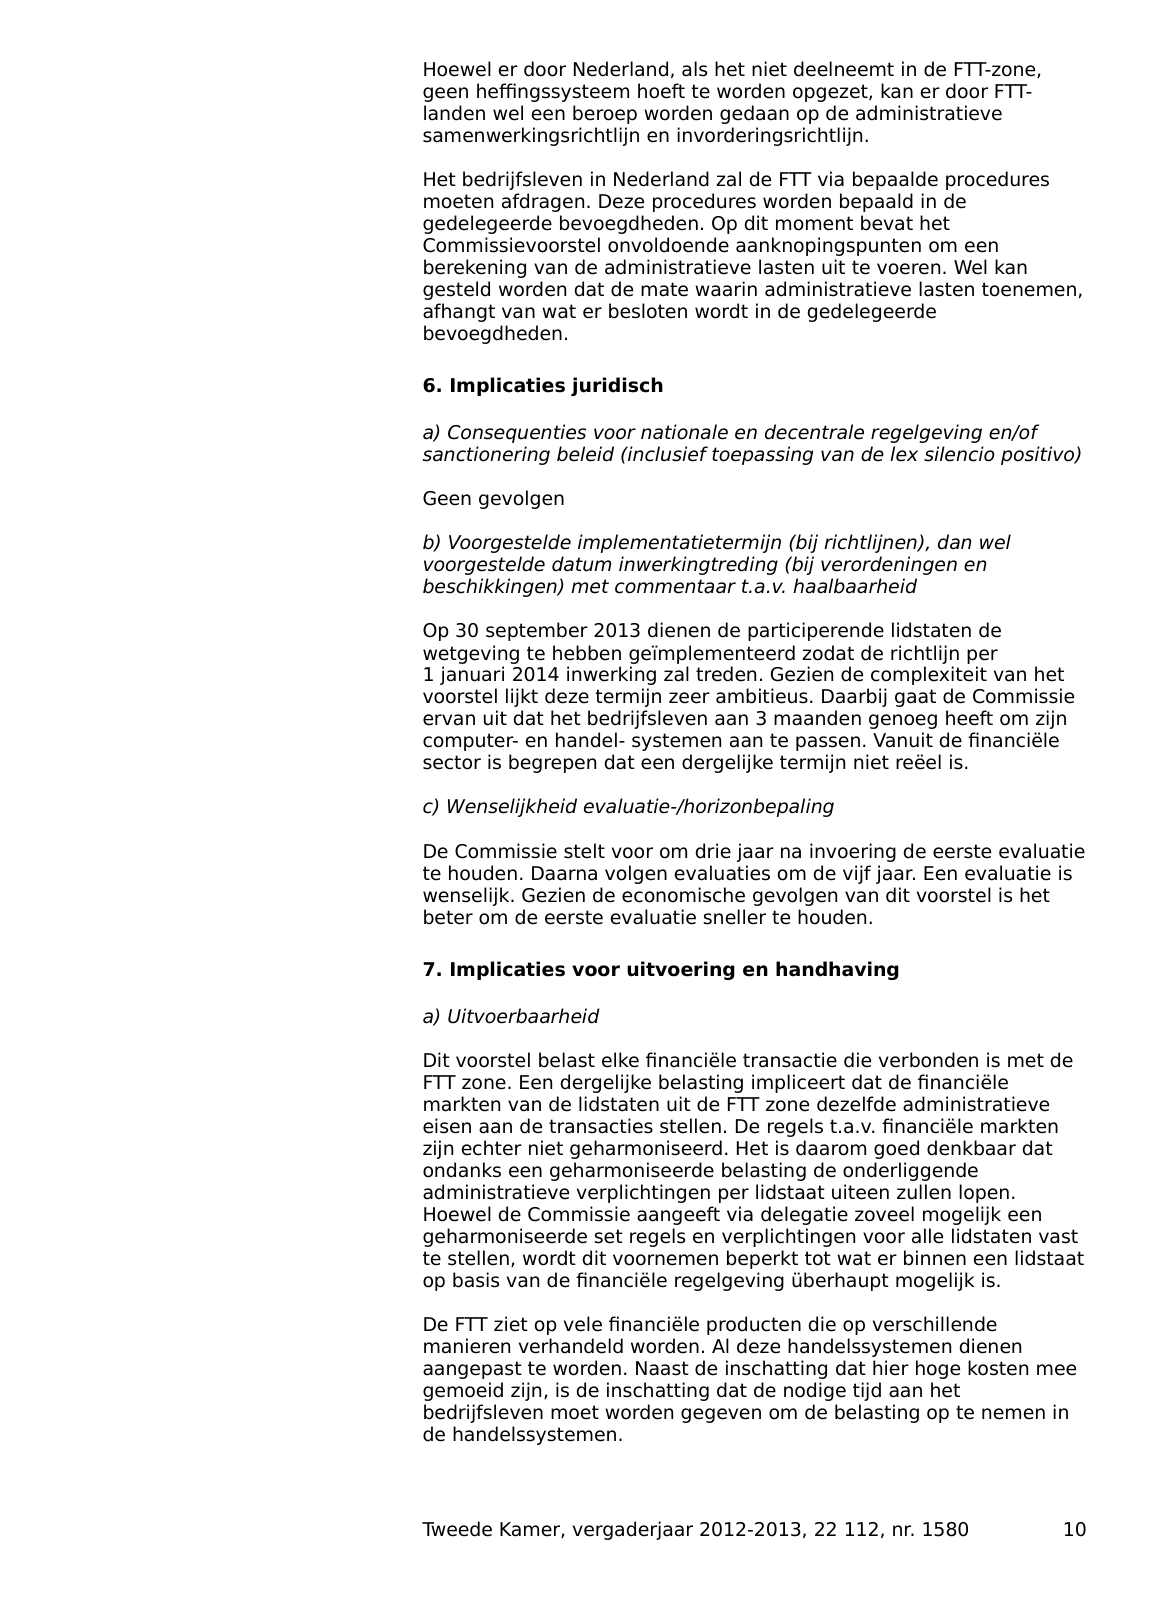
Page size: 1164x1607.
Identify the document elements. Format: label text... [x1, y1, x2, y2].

subtitle 7. Implicaties voor uitvoering en handhaving [422, 958, 1087, 981]
text Hoewel er door Nederland, als het niet deelneemt in de FTT-zone, geen heffingssysteem hoeft te worden opgezet, kan er door FTT-landen wel een beroep worden gedaan op de administratieve samenwerkingsrichtlijn en invorderingsrichtlijn. [422, 59, 1087, 147]
subtitle c) Wenselijkheid evaluatie-/horizonbepaling [422, 796, 1087, 818]
text Geen gevolgen [422, 488, 1087, 510]
subtitle 6. Implicaties juridisch [422, 375, 1087, 397]
text De FTT ziet op vele financiële producten die op verschillende manieren verhandeld worden. Al deze handelssystemen dienen aangepast te worden. Naast de inschatting dat hier hoge kosten mee gemoeid zijn, is de inschatting dat de nodige tijd aan het bedrijfsleven moet worden gegeven om de belasting op te nemen in de handelssystemen. [422, 1314, 1087, 1446]
subtitle b) Voorgestelde implementatietermijn (bij richtlijnen), dan wel voorgestelde datum inwerkingtreding (bij verordeningen en beschikkingen) met commentaar t.a.v. haalbaarheid [422, 532, 1087, 598]
subtitle a) Consequenties voor nationale en decentrale regelgeving en/of sanctionering beleid (inclusief toepassing van de lex silencio positivo) [422, 422, 1087, 466]
text Op 30 september 2013 dienen de participerende lidstaten de wetgeving te hebben geïmplementeerd zodat de richtlijn per 1 januari 2014 inwerking zal treden. Gezien de complexiteit van het voorstel lijkt deze termijn zeer ambitieus. Daarbij gaat de Commissie ervan uit dat het bedrijfsleven aan 3 maanden genoeg heeft om zijn computer- en handel- systemen aan te passen. Vanuit de financiële sector is begrepen dat een dergelijke termijn niet reëel is. [422, 620, 1087, 774]
text De Commissie stelt voor om drie jaar na invoering de eerste evaluatie te houden. Daarna volgen evaluaties om de vijf jaar. Een evaluatie is wenselijk. Gezien de economische gevolgen van dit voorstel is het beter om de eerste evaluatie sneller te houden. [422, 841, 1087, 928]
text Het bedrijfsleven in Nederland zal de FTT via bepaalde procedures moeten afdragen. Deze procedures worden bepaald in de gedelegeerde bevoegdheden. Op dit moment bevat het Commissievoorstel onvoldoende aanknopingspunten om een berekening van de administratieve lasten uit te voeren. Wel kan gesteld worden dat de mate waarin administratieve lasten toenemen, afhangt van wat er besloten wordt in de gedelegeerde bevoegdheden. [422, 169, 1087, 345]
subtitle a) Uitvoerbaarheid [422, 1006, 1087, 1027]
text Dit voorstel belast elke financiële transactie die verbonden is met de FTT zone. Een dergelijke belasting impliceert dat de financiële markten van de lidstaten uit de FTT zone dezelfde administratieve eisen aan de transacties stellen. De regels t.a.v. financiële markten zijn echter niet geharmoniseerd. Het is daarom goed denkbaar dat ondanks een geharmoniseerde belasting de onderliggende administratieve verplichtingen per lidstaat uiteen zullen lopen. Hoewel de Commissie aangeeft via delegatie zoveel mogelijk een geharmoniseerde set regels en verplichtingen voor alle lidstaten vast te stellen, wordt dit voornemen beperkt tot wat er binnen een lidstaat op basis van de financiële regelgeving überhaupt mogelijk is. [422, 1050, 1087, 1291]
